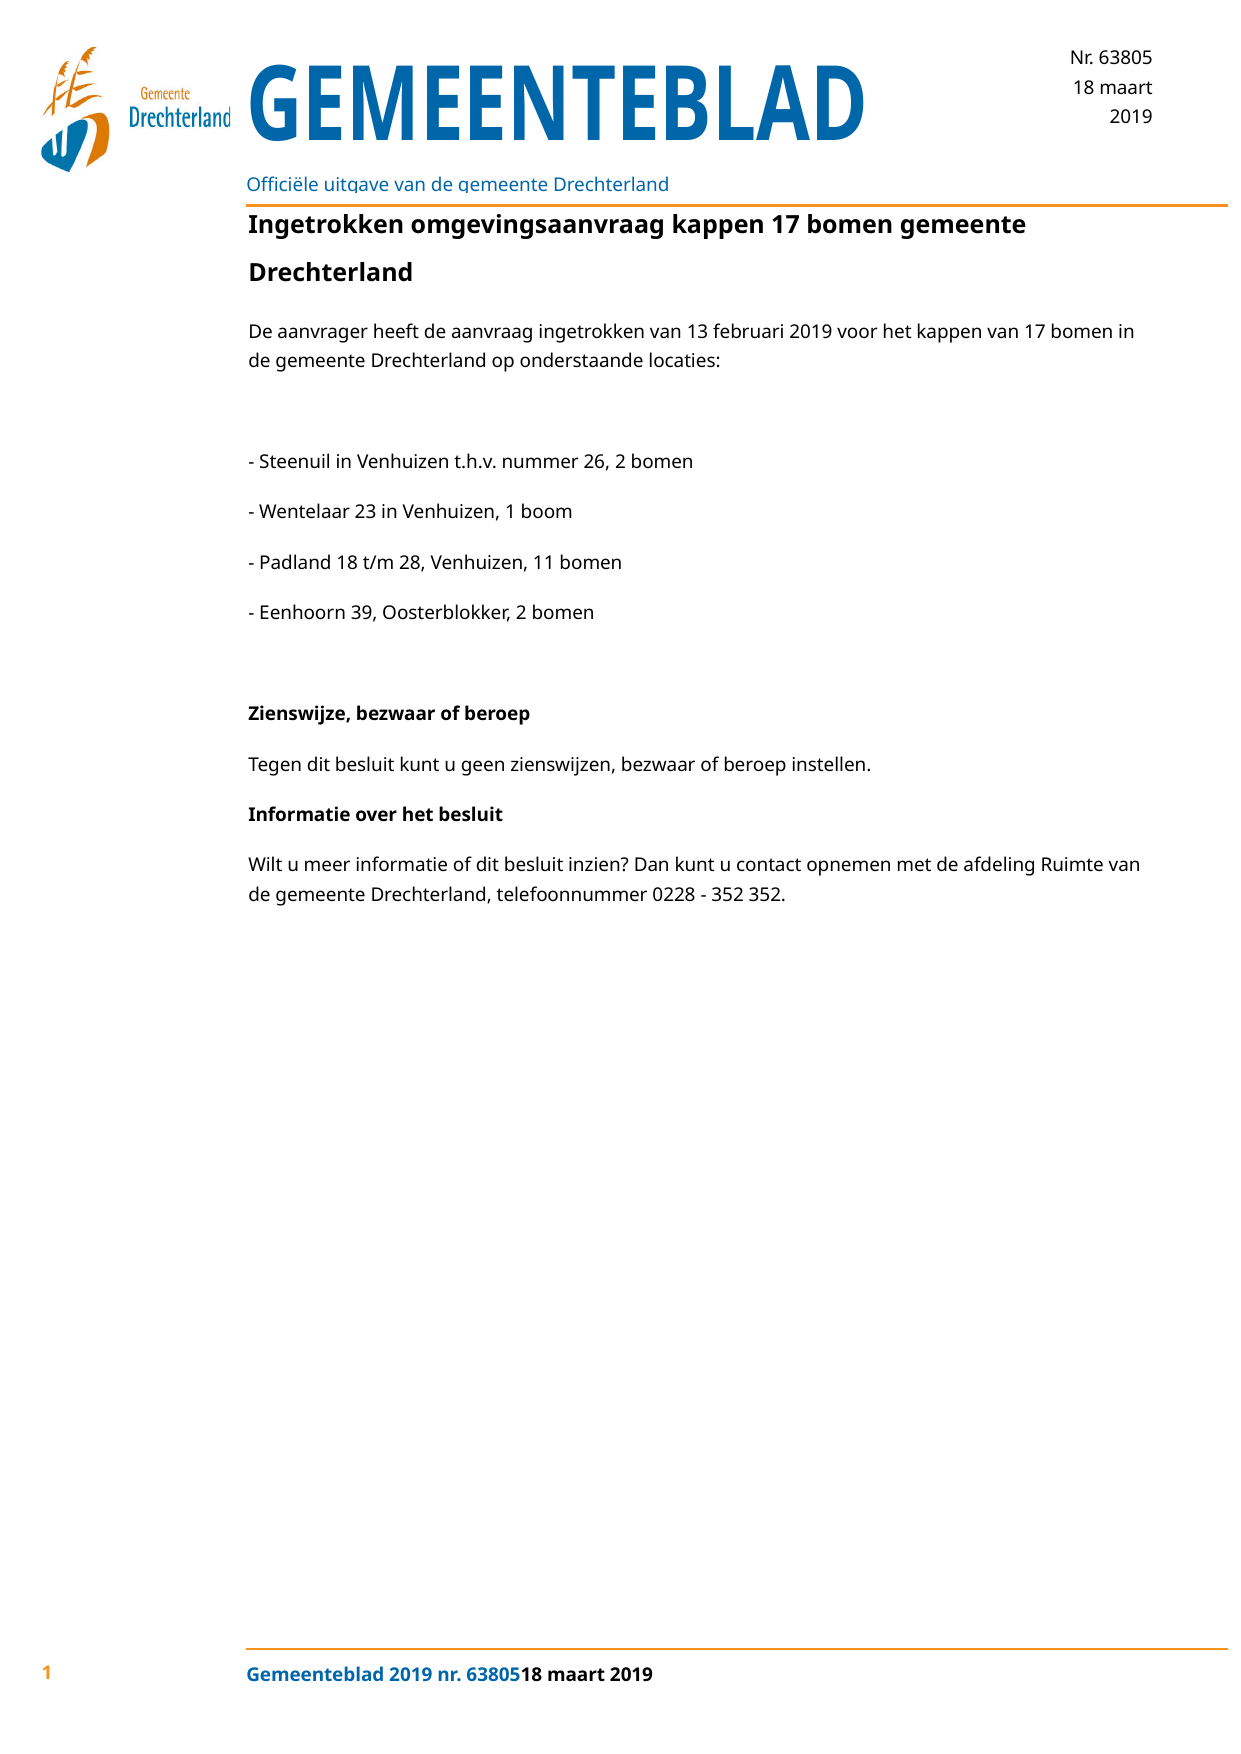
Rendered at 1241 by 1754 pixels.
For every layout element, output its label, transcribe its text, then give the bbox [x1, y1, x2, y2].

picture [41, 158, 64, 172]
text Tegen dit besluit kunt u geen zienswijzen, bezwaar of beroep instellen. [248, 751, 1152, 777]
text - Wentelaar 23 in Venhuizen, 1 boom [248, 499, 1152, 524]
text - Eenhoorn 39, Oosterblokker, 2 bomen [248, 599, 1152, 625]
text Wilt u meer informatie of dit besluit inzien? Dan kunt u contact opnemen met de afdeling Ruimte van de gemeente Drechterland, telefoonnummer 0228 - 352 352. [248, 852, 1152, 907]
text - Padland 18 t/m 28, Venhuizen, 11 bomen [248, 549, 1152, 575]
picture [41, 47, 231, 172]
text Informatie over het besluit [248, 801, 1152, 827]
picture [226, 115, 231, 124]
text Zienswijze, bezwaar of beroep [248, 700, 1152, 726]
text Ingetrokken omgevingsaanvraag kappen 17 bomen gemeente Drechterland [248, 207, 1152, 288]
text - Steenuil in Venhuizen t.h.v. nummer 26, 2 bomen [248, 448, 1152, 474]
text De aanvrager heeft de aanvraag ingetrokken van 13 februari 2019 voor het kappen van 17 bomen in de gemeente Drechterland op onderstaande locaties: [248, 318, 1152, 373]
